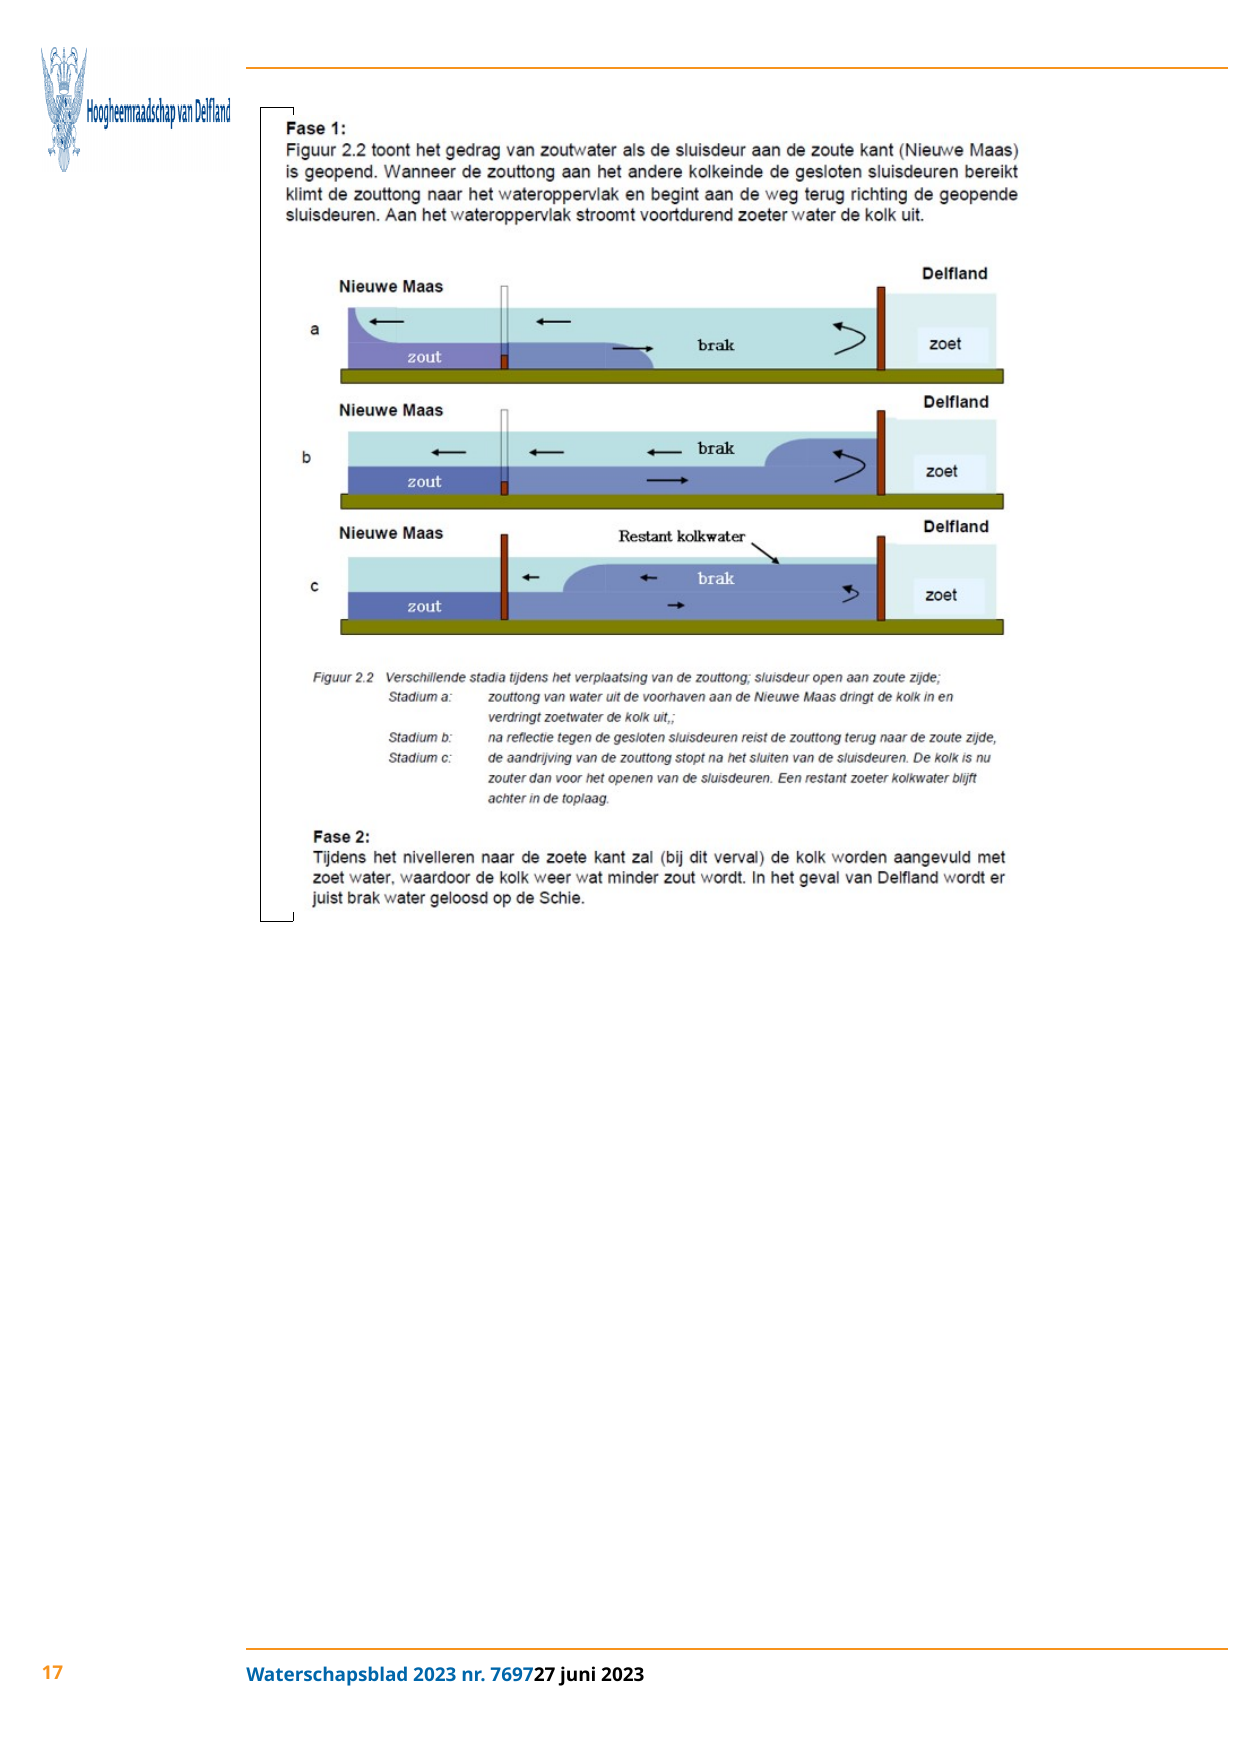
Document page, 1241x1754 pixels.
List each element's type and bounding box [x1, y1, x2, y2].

picture [41, 47, 231, 172]
picture [268, 115, 1037, 912]
